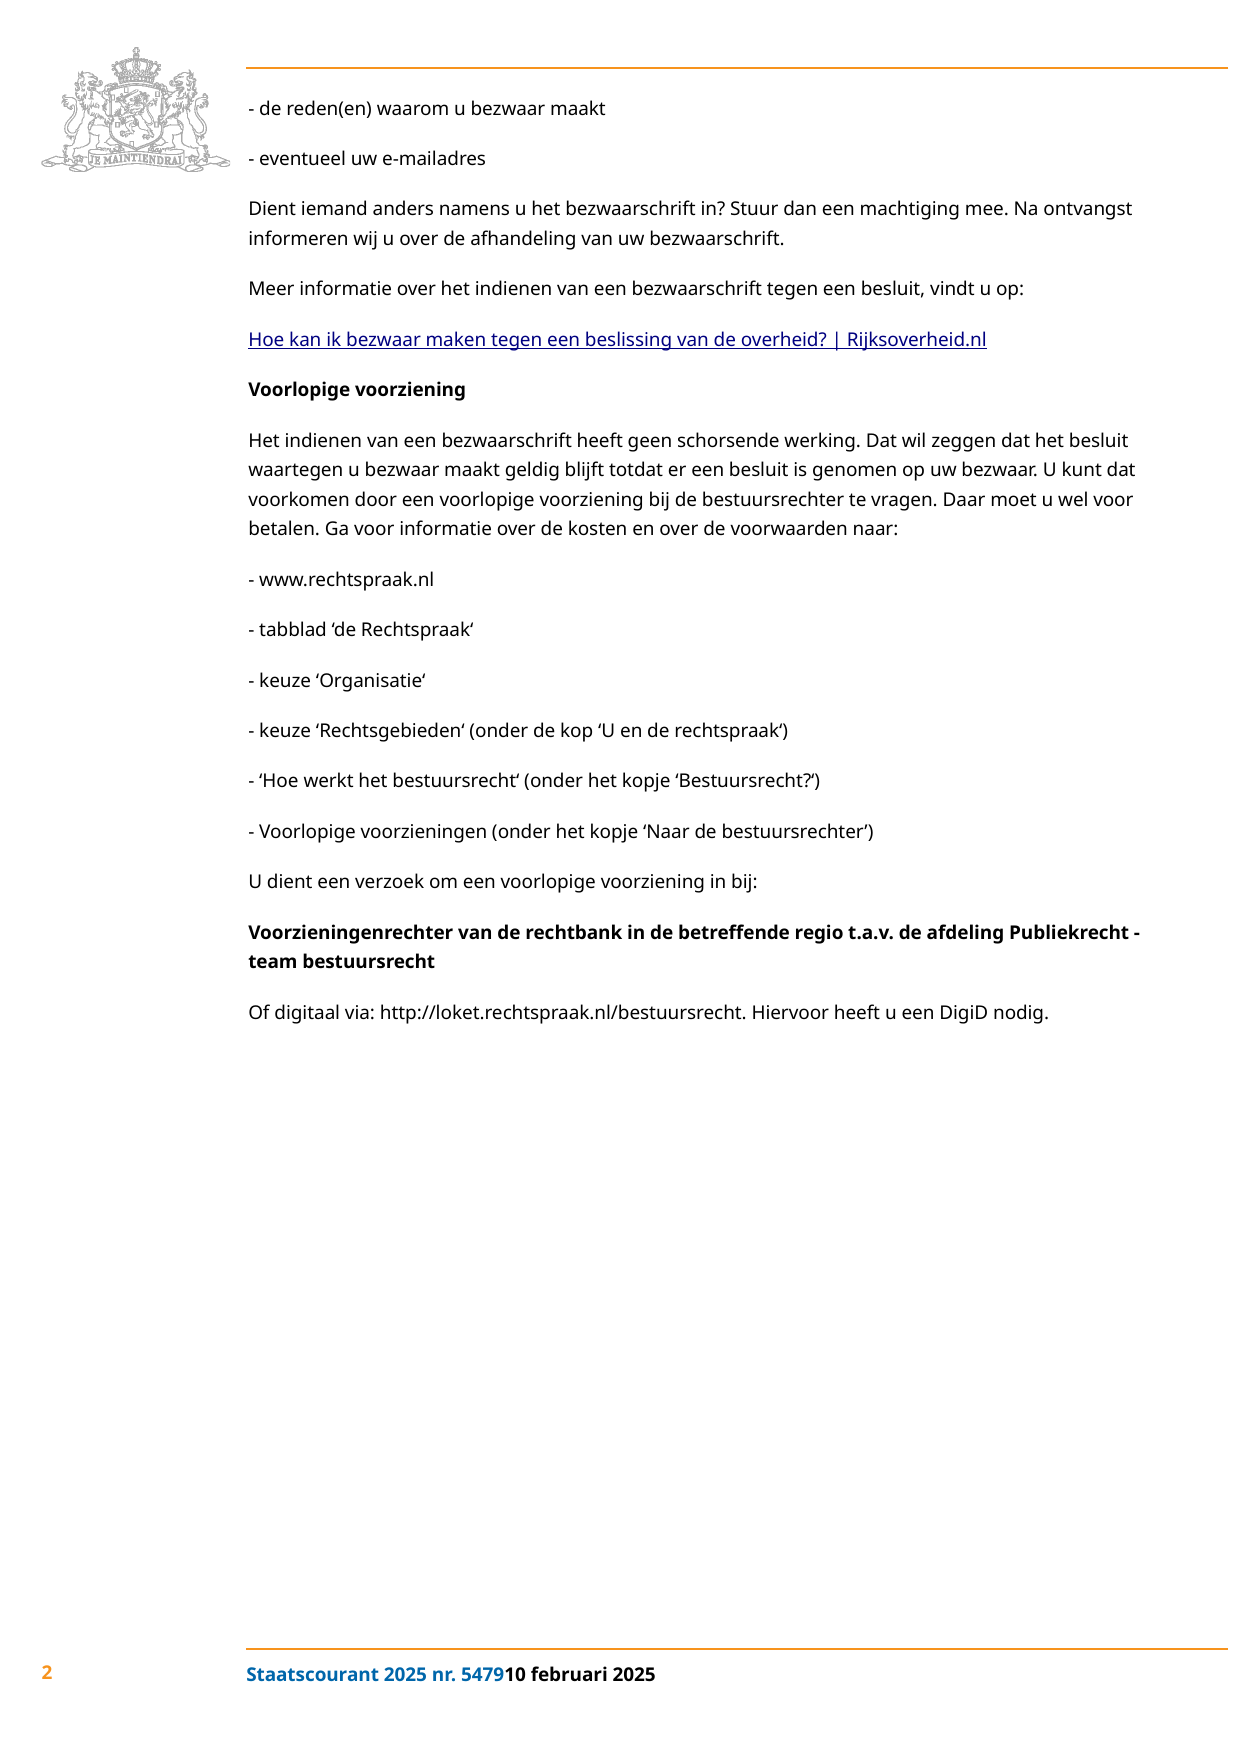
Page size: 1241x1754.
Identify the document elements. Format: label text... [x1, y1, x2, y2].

text - keuze ‘Rechtsgebieden‘ (onder de kop ‘U en de rechtspraak‘) [248, 717, 1152, 743]
text Of digitaal via: http://loket.rechtspraak.nl/bestuursrecht. Hiervoor heeft u een DigiD nodig. [248, 999, 1152, 1025]
text Dient iemand anders namens u het bezwaarschrift in? Stuur dan een machtiging mee. Na ontvangst informeren wij u over de afhandeling van uw bezwaarschrift. [248, 196, 1152, 251]
text - eventueel uw e-mailadres [248, 145, 1152, 171]
text Hoe kan ik bezwaar maken tegen een beslissing van de overheid? | Rijksoverheid.nl [248, 326, 1152, 352]
text U dient een verzoek om een voorlopige voorziening in bij: [248, 868, 1152, 894]
text Meer informatie over het indienen van een bezwaarschrift tegen een besluit, vindt u op: [248, 276, 1152, 301]
text - www.rechtspraak.nl [248, 566, 1152, 592]
text Voorzieningenrechter van de rechtbank in de betreffende regio t.a.v. de afdeling Publiekrecht - team bestuursrecht [248, 919, 1152, 974]
text - keuze ‘Organisatie‘ [248, 667, 1152, 693]
text Het indienen van een bezwaarschrift heeft geen schorsende werking. Dat wil zeggen dat het besluit waartegen u bezwaar maakt geldig blijft totdat er een besluit is genomen op uw bezwaar. U kunt dat voorkomen door een voorlopige voorziening bij de bestuursrechter te vragen. Daar moet u wel voor betalen. Ga voor informatie over de kosten en over de voorwaarden naar: [248, 427, 1152, 541]
text Voorlopige voorziening [248, 376, 1152, 402]
text - de reden(en) waarom u bezwaar maakt [248, 95, 1152, 121]
text - tabblad ‘de Rechtspraak‘ [248, 616, 1152, 642]
text - Voorlopige voorzieningen (onder het kopje ‘Naar de bestuursrechter’) [248, 818, 1152, 844]
text - ‘Hoe werkt het bestuursrecht‘ (onder het kopje ‘Bestuursrecht?‘) [248, 768, 1152, 793]
picture [41, 47, 231, 172]
